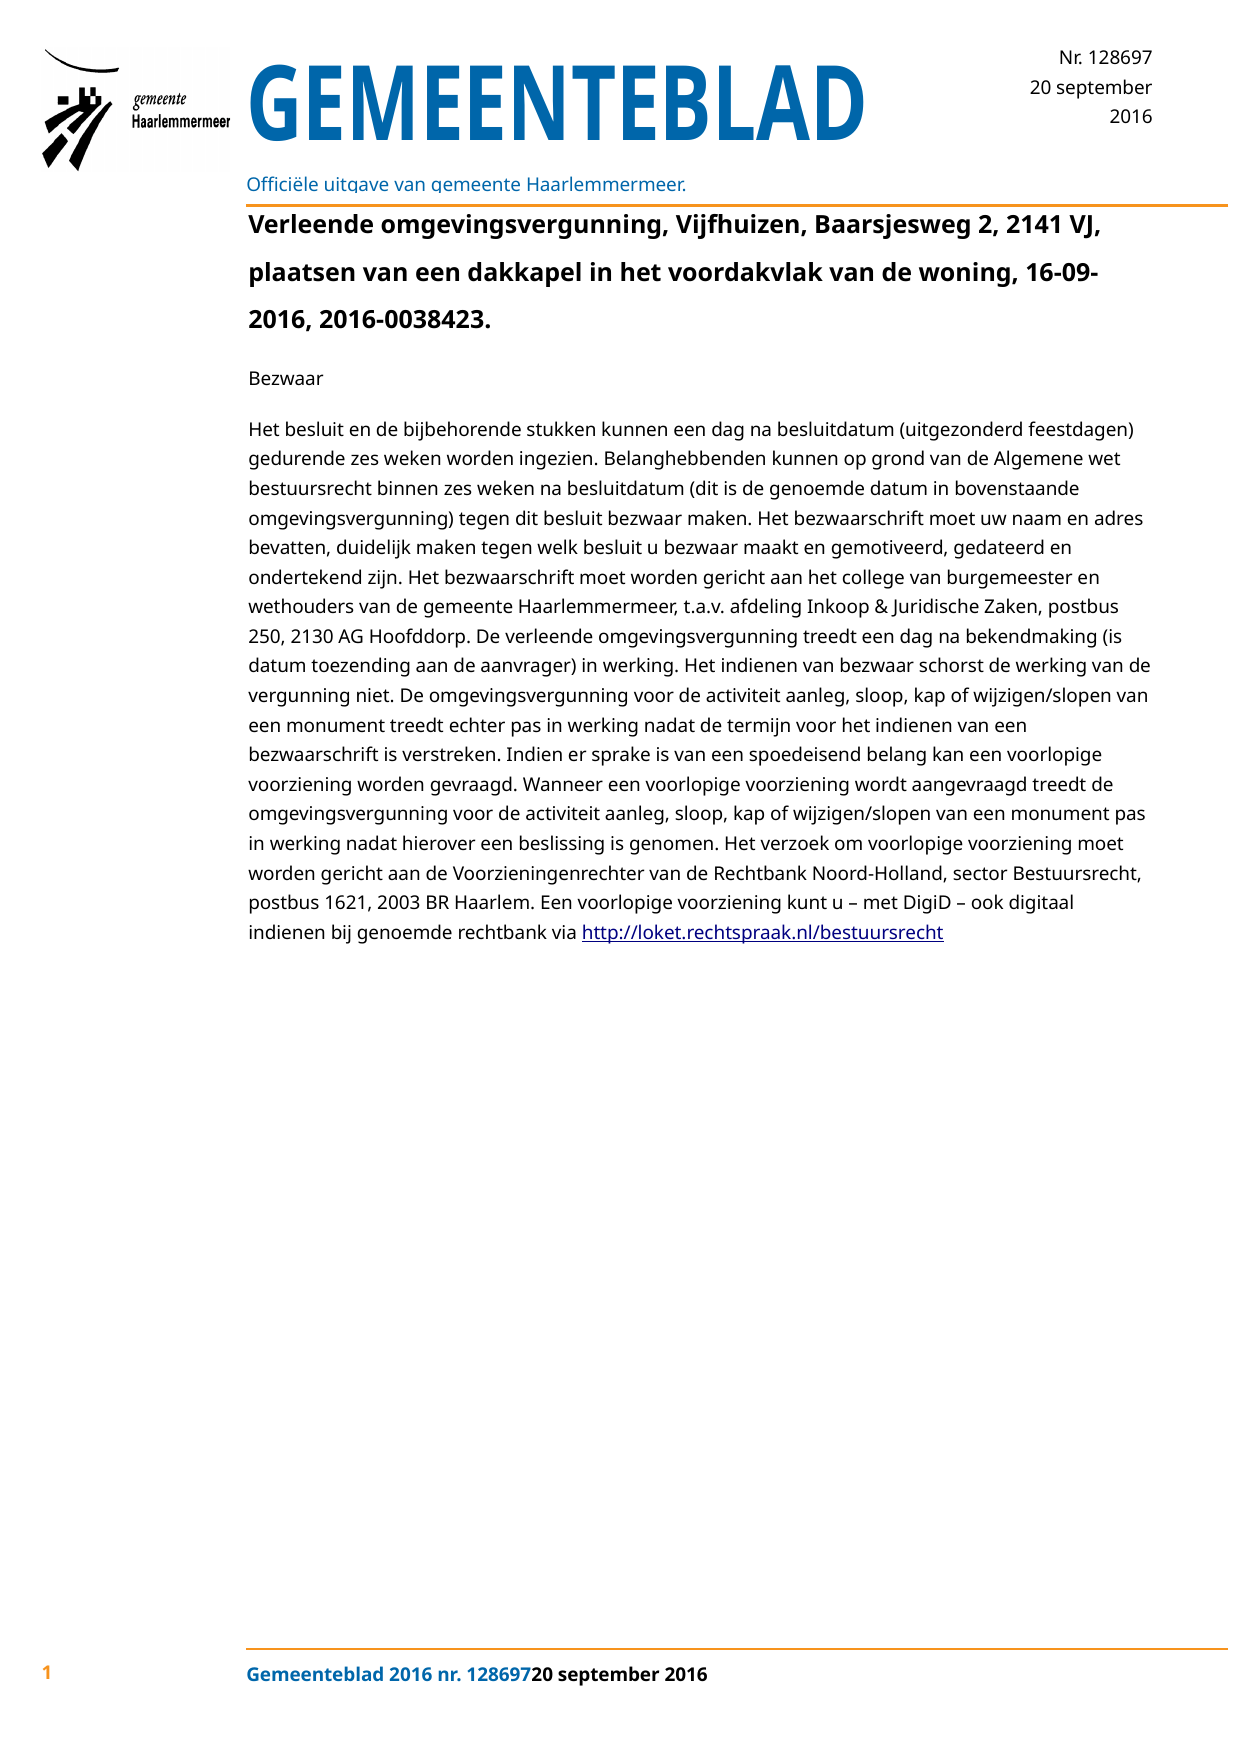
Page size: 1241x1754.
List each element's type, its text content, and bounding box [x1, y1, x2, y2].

text Bezwaar [248, 366, 1152, 391]
picture [41, 47, 231, 172]
text Het besluit en de bijbehorende stukken kunnen een dag na besluitdatum (uitgezonderd feestdagen) gedurende zes weken worden ingezien. Belanghebbenden kunnen op grond van de Algemene wet bestuursrecht binnen zes weken na besluitdatum (dit is de genoemde datum in bovenstaande omgevingsvergunning) tegen dit besluit bezwaar maken. Het bezwaarschrift moet uw naam en adres bevatten, duidelijk maken tegen welk besluit u bezwaar maakt en gemotiveerd, gedateerd en ondertekend zijn. Het bezwaarschrift moet worden gericht aan het college van burgemeester en wethouders van de gemeente Haarlemmermeer, t.a.v. afdeling Inkoop & Juridische Zaken, postbus 250, 2130 AG Hoofddorp. De verleende omgevingsvergunning treedt een dag na bekendmaking (is datum toezending aan de aanvrager) in werking. Het indienen van bezwaar schorst de werking van de vergunning niet. De omgevingsvergunning voor de activiteit aanleg, sloop, kap of wijzigen/slopen van een monument treedt echter pas in werking nadat de termijn voor het indienen van een bezwaarschrift is verstreken. Indien er sprake is van een spoedeisend belang kan een voorlopige voorziening worden gevraagd. Wanneer een voorlopige voorziening wordt aangevraagd treedt de omgevingsvergunning voor de activiteit aanleg, sloop, kap of wijzigen/slopen van een monument pas in werking nadat hierover een beslissing is genomen. Het verzoek om voorlopige voorziening moet worden gericht aan de Voorzieningenrechter van de Rechtbank Noord-Holland, sector Bestuursrecht, postbus 1621, 2003 BR Haarlem. Een voorlopige voorziening kunt u – met DigiD – ook digitaal indienen bij genoemde rechtbank via http://loket.rechtspraak.nl/bestuursrecht [248, 416, 1152, 944]
text Verleende omgevingsvergunning, Vijfhuizen, Baarsjesweg 2, 2141 VJ, plaatsen van een dakkapel in het voordakvlak van de woning, 16-09-2016, 2016-0038423. [248, 207, 1152, 336]
